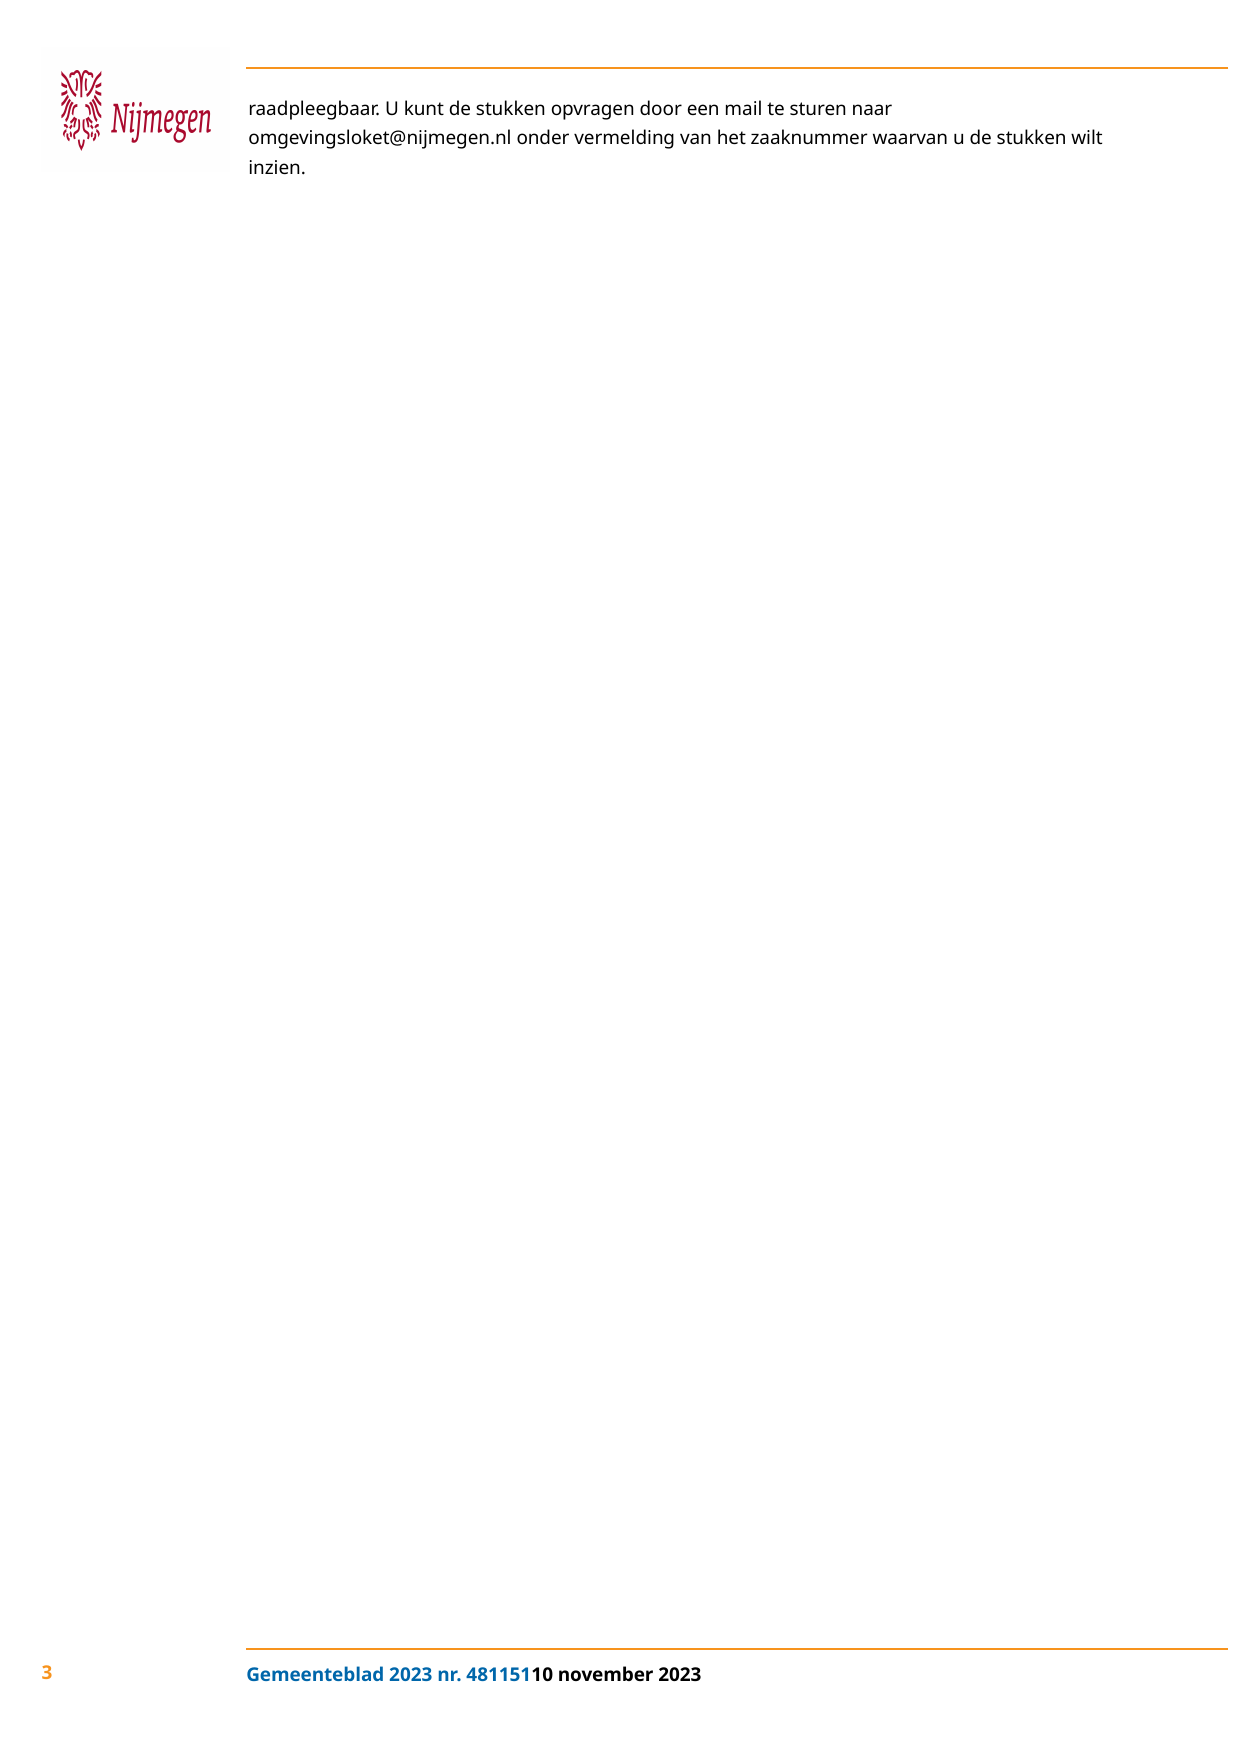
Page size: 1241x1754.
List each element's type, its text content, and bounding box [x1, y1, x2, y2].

picture [41, 47, 231, 172]
text raadpleegbaar. U kunt de stukken opvragen door een mail te sturen naar omgevingsloket@nijmegen.nl onder vermelding van het zaaknummer waarvan u de stukken wilt inzien. [248, 95, 1152, 180]
